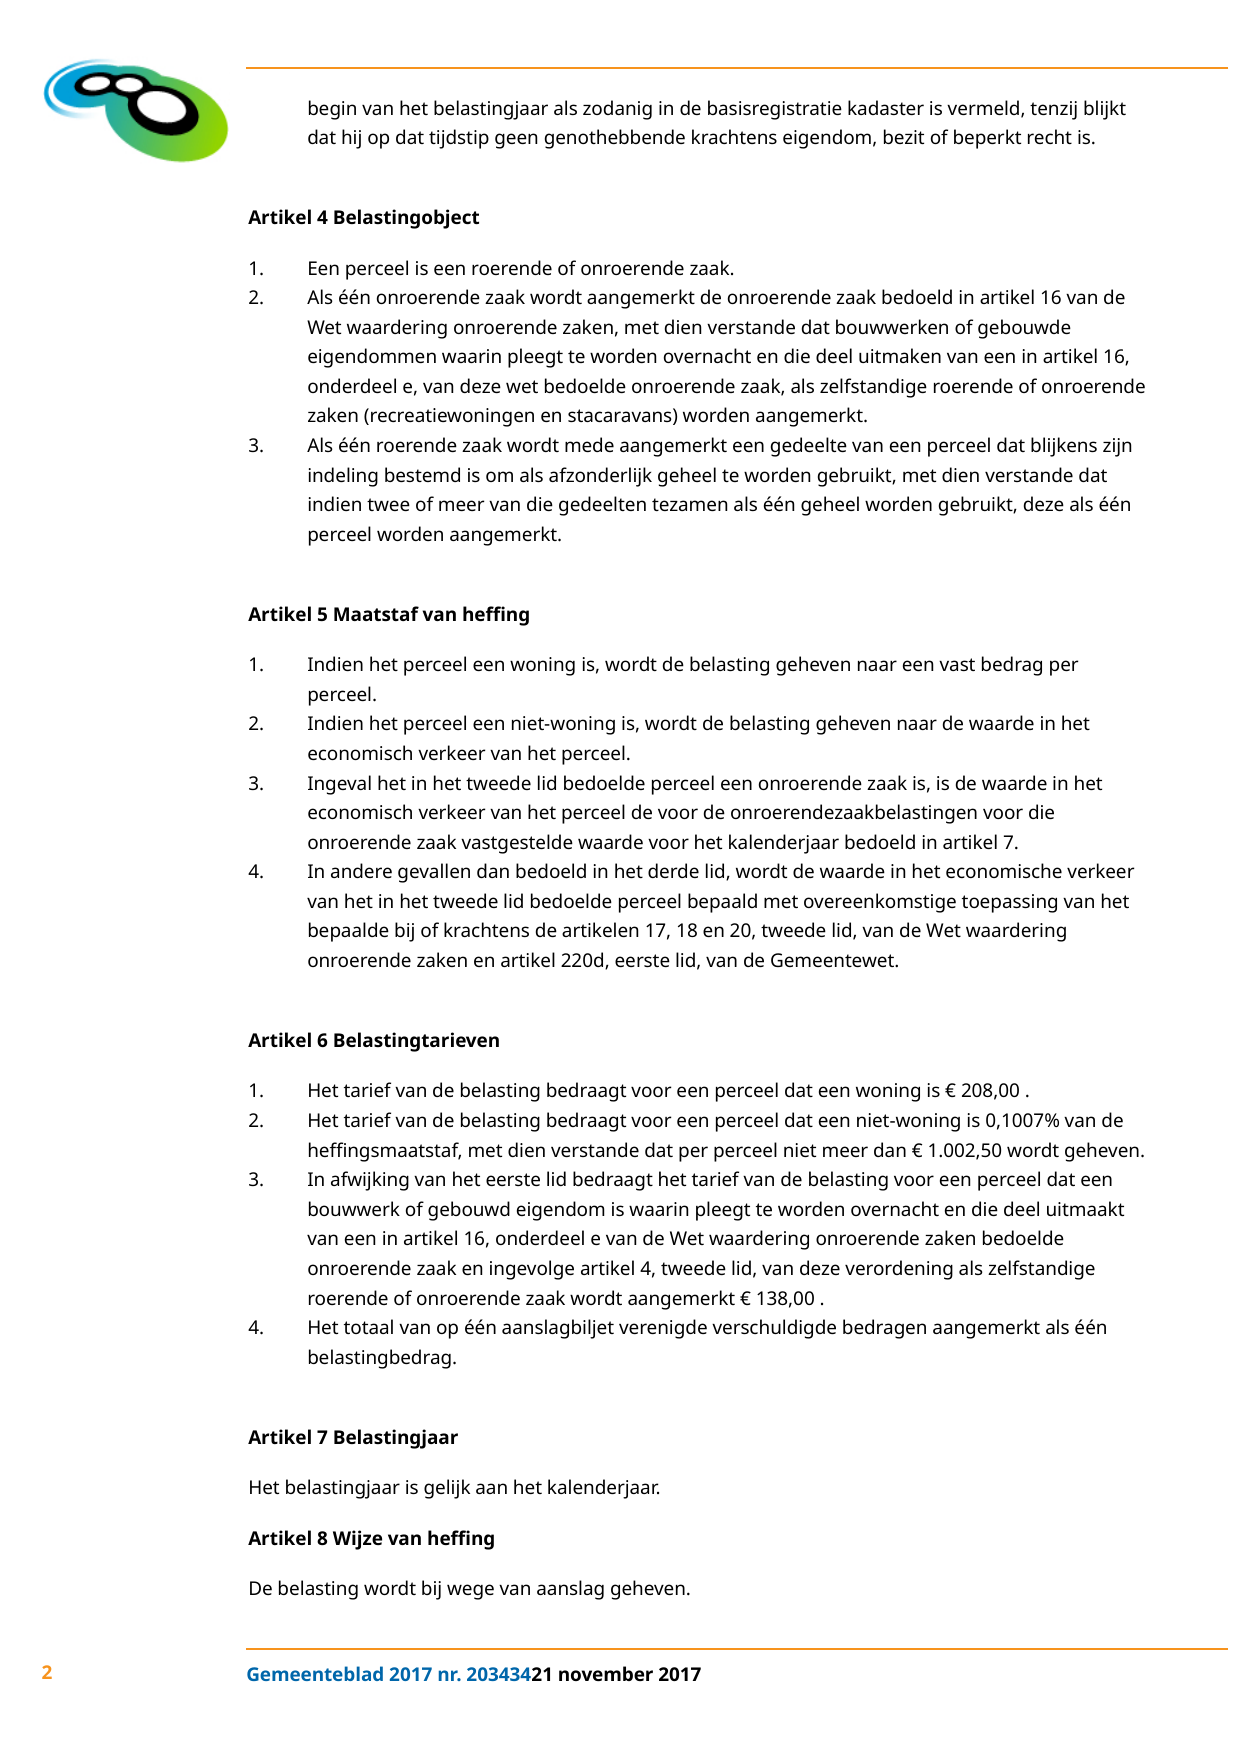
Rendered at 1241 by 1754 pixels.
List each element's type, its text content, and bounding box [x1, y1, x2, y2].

text Artikel 8 Wijze van heffing [248, 1525, 1152, 1551]
list Als één onroerende zaak wordt aangemerkt de onroerende zaak bedoeld in artikel 16 van de Wet waardering onroerende zaken, met dien verstande dat bouwwerken of gebouwde eigendommen waarin pleegt te worden overnacht en die deel uitmaken van een in artikel 16, onderdeel e, van deze wet bedoelde onroerende zaak, als zelfstandige roerende of onroerende zaken (recreatiewoningen en stacaravans) worden aangemerkt. [248, 284, 1152, 428]
list Als één roerende zaak wordt mede aangemerkt een gedeelte van een perceel dat blijkens zijn indeling bestemd is om als afzonderlijk geheel te worden gebruikt, met dien verstande dat indien twee of meer van die gedeelten tezamen als één geheel worden gebruikt, deze als één perceel worden aangemerkt. [248, 432, 1152, 547]
list begin van het belastingjaar als zodanig in de basisregistratie kadaster is vermeld, tenzij blijkt dat hij op dat tijdstip geen genothebbende krachtens eigendom, bezit of beperkt recht is. [248, 95, 1152, 150]
list Ingeval het in het tweede lid bedoelde perceel een onroerende zaak is, is de waarde in het economisch verkeer van het perceel de voor de onroerendezaakbelastingen voor die onroerende zaak vastgestelde waarde voor het kalenderjaar bedoeld in artikel 7. [248, 770, 1152, 855]
picture [41, 47, 231, 172]
text Artikel 6 Belastingtarieven [248, 1027, 1152, 1053]
text Artikel 5 Maatstaf van heffing [248, 601, 1152, 627]
list Het tarief van de belasting bedraagt voor een perceel dat een niet-woning is 0,1007% van de heffingsmaatstaf, met dien verstande dat per perceel niet meer dan € 1.002,50 wordt geheven. [248, 1107, 1152, 1163]
list Indien het perceel een woning is, wordt de belasting geheven naar een vast bedrag per perceel. [248, 651, 1152, 707]
text Artikel 7 Belastingjaar [248, 1424, 1152, 1450]
list Indien het perceel een niet-woning is, wordt de belasting geheven naar de waarde in het economisch verkeer van het perceel. [248, 711, 1152, 766]
text Artikel 4 Belastingobject [248, 204, 1152, 230]
text Het belastingjaar is gelijk aan het kalenderjaar. [248, 1474, 1152, 1500]
list Het tarief van de belasting bedraagt voor een perceel dat een woning is € 208,00 . [248, 1078, 1152, 1103]
list Het totaal van op één aanslagbiljet verenigde verschuldigde bedragen aangemerkt als één belastingbedrag. [248, 1314, 1152, 1370]
text De belasting wordt bij wege van aanslag geheven. [248, 1575, 1152, 1601]
list Een perceel is een roerende of onroerende zaak. [248, 255, 1152, 281]
list In andere gevallen dan bedoeld in het derde lid, wordt de waarde in het economische verkeer van het in het tweede lid bedoelde perceel bepaald met overeenkomstige toepassing van het bepaalde bij of krachtens de artikelen 17, 18 en 20, tweede lid, van de Wet waardering onroerende zaken en artikel 220d, eerste lid, van de Gemeentewet. [248, 858, 1152, 973]
list In afwijking van het eerste lid bedraagt het tarief van de belasting voor een perceel dat een bouwwerk of gebouwd eigendom is waarin pleegt te worden overnacht en die deel uitmaakt van een in artikel 16, onderdeel e van de Wet waardering onroerende zaken bedoelde onroerende zaak en ingevolge artikel 4, tweede lid, van deze verordening als zelfstandige roerende of onroerende zaak wordt aangemerkt € 138,00 . [248, 1166, 1152, 1311]
